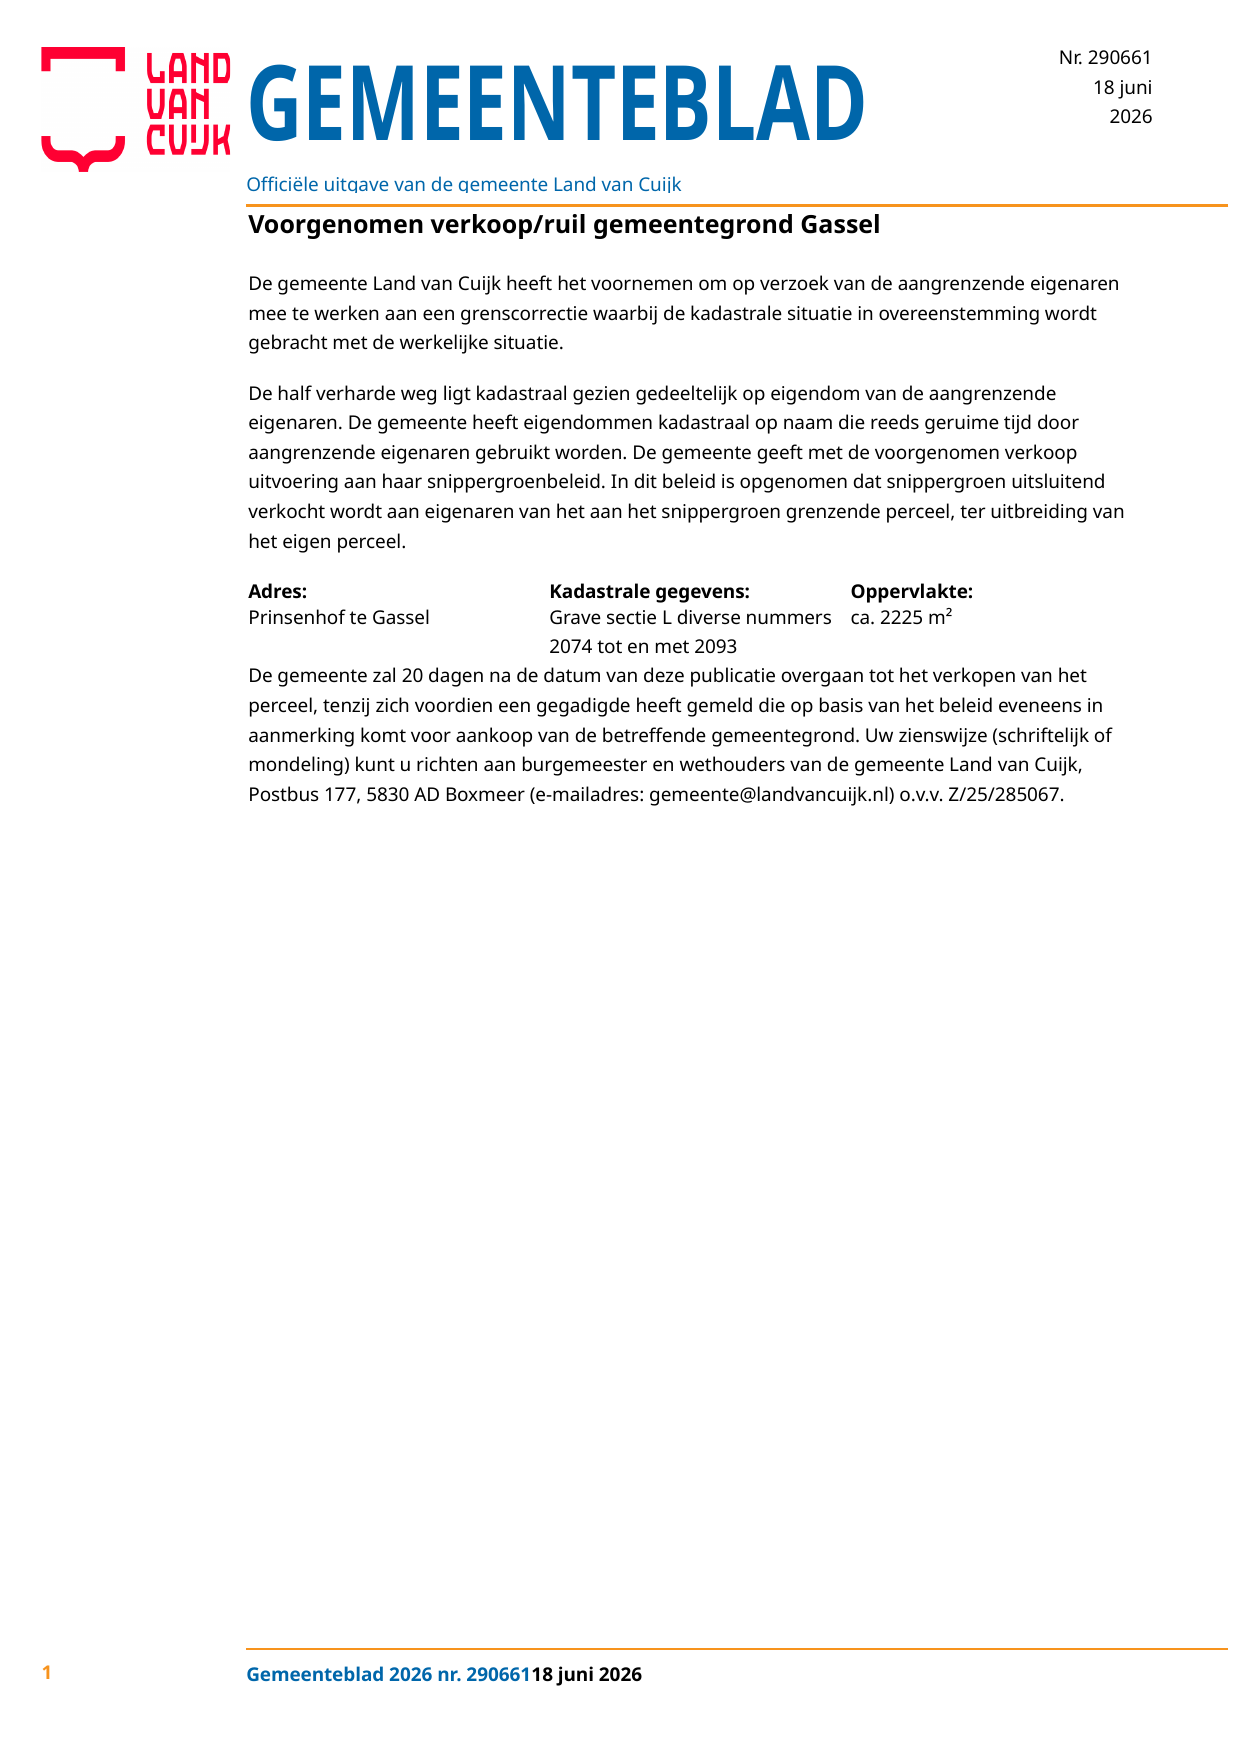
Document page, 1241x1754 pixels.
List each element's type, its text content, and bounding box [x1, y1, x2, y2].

table_header Kadastrale gegevens: [549, 578, 850, 604]
picture [41, 47, 231, 172]
text De half verharde weg ligt kadastraal gezien gedeeltelijk op eigendom van de aangrenzende eigenaren. De gemeente heeft eigendommen kadastraal op naam die reeds geruime tijd door aangrenzende eigenaren gebruikt worden. De gemeente geeft met de voorgenomen verkoop uitvoering aan haar snippergroenbeleid. In dit beleid is opgenomen dat snippergroen uitsluitend verkocht wordt aan eigenaren van het aan het snippergroen grenzende perceel, ter uitbreiding van het eigen perceel. [248, 380, 1152, 553]
table_header Adres: [248, 578, 549, 604]
table_cell Grave sectie L diverse nummers 2074 tot en met 2093 [549, 604, 850, 659]
table_cell Prinsenhof te Gassel [248, 604, 549, 659]
table_cell ca. 2225 m² [850, 604, 1152, 659]
table_header Oppervlakte: [850, 578, 1152, 604]
text De gemeente Land van Cuijk heeft het voornemen om op verzoek van de aangrenzende eigenaren mee te werken aan een grenscorrectie waarbij de kadastrale situatie in overeenstemming wordt gebracht met de werkelijke situatie. [248, 270, 1152, 355]
text Voorgenomen verkoop/ruil gemeentegrond Gassel [248, 207, 1152, 241]
text De gemeente zal 20 dagen na de datum van deze publicatie overgaan tot het verkopen van het perceel, tenzij zich voordien een gegadigde heeft gemeld die op basis van het beleid eveneens in aanmerking komt voor aankoop van de betreffende gemeentegrond. Uw zienswijze (schriftelijk of mondeling) kunt u richten aan burgemeester en wethouders van de gemeente Land van Cuijk, Postbus 177, 5830 AD Boxmeer (e-mailadres: gemeente@landvancuijk.nl) o.v.v. Z/25/285067. [248, 663, 1152, 807]
